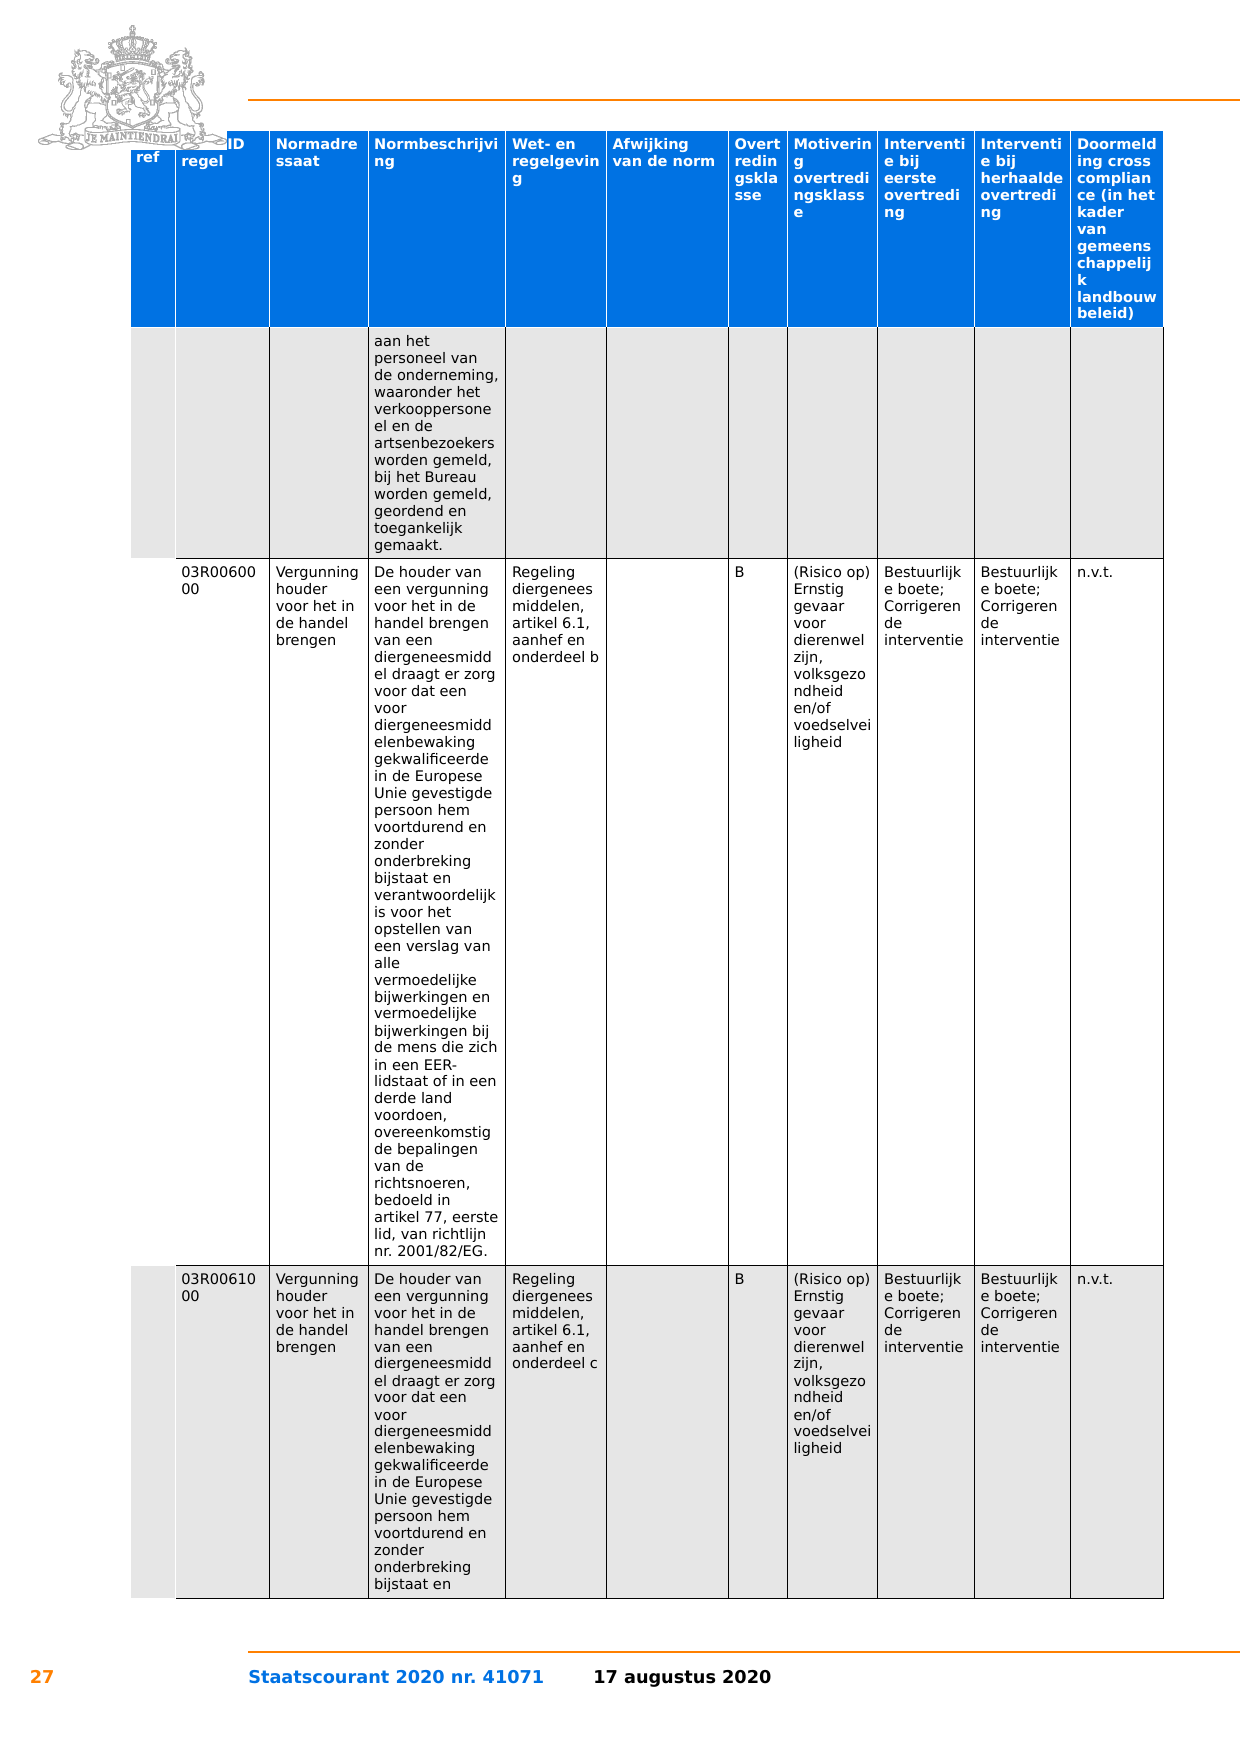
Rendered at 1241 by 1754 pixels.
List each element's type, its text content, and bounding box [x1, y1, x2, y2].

table_cell [131, 1266, 175, 1598]
table_cell aan het personeel van de onderneming, waaronder het verkooppersoneel en de artsenbezoekers worden gemeld, bij het Bureau worden gemeld, geordend en toegankelijk gemaakt. [369, 328, 505, 558]
table_header ID regel [176, 131, 269, 327]
table_cell [975, 328, 1070, 558]
table_cell (Risico op) Ernstig gevaar voor dierenwelzijn, volksgezondheid en/of voedselveiligheid [788, 1266, 877, 1598]
table_cell [607, 559, 728, 1265]
table_header Doormelding cross compliance (in het kader van gemeenschappelijk landbouwbeleid) [1071, 131, 1163, 327]
table_cell B [729, 559, 787, 1265]
table_cell [131, 328, 175, 558]
table_header Afwijking van de norm [607, 131, 728, 327]
table_cell [176, 328, 269, 558]
table_cell De houder van een vergunning voor het in de handel brengen van een diergeneesmiddel draagt er zorg voor dat een voor diergeneesmiddelenbewaking gekwalificeerde in de Europese Unie gevestigde persoon hem voortdurend en zonder onderbreking bijstaat en verantwoordelijk is voor het opstellen van een verslag van alle vermoedelijke bijwerkingen en vermoedelijke bijwerkingen bij de mens die zich in een EER-lidstaat of in een derde land voordoen, overeenkomstig de bepalingen van de richtsnoeren, bedoeld in artikel 77, eerste lid, van richtlijn nr. 2001/82/EG. [369, 559, 505, 1265]
table_cell [270, 328, 368, 558]
table_header ref [131, 150, 175, 327]
table_cell Bestuurlijke boete; Corrigerende interventie [878, 1266, 974, 1598]
table_header Interventie bij herhaalde overtreding [975, 131, 1070, 327]
table_header Normadressaat [270, 131, 368, 327]
table_cell Regeling diergeneesmiddelen, artikel 6.1, aanhef en onderdeel b [506, 559, 606, 1265]
table_cell Bestuurlijke boete; Corrigerende interventie [878, 559, 974, 1265]
table_cell [878, 328, 974, 558]
table_cell 03R0061000 [176, 1266, 269, 1598]
table_cell [729, 328, 787, 558]
table_cell Vergunninghouder voor het in de handel brengen [270, 1266, 368, 1598]
table_cell (Risico op) Ernstig gevaar voor dierenwelzijn, volksgezondheid en/of voedselveiligheid [788, 559, 877, 1265]
table_cell B [729, 1266, 787, 1598]
table_cell [131, 559, 175, 1265]
table_cell Regeling diergeneesmiddelen, artikel 6.1, aanhef en onderdeel c [506, 1266, 606, 1598]
table_cell n.v.t. [1071, 1266, 1163, 1598]
table_cell Bestuurlijke boete; Corrigerende interventie [975, 1266, 1070, 1598]
table_header Normbeschrijving [369, 131, 505, 327]
table_cell Bestuurlijke boete; Corrigerende interventie [975, 559, 1070, 1265]
table_cell De houder van een vergunning voor het in de handel brengen van een diergeneesmiddel draagt er zorg voor dat een voor diergeneesmiddelenbewaking gekwalificeerde in de Europese Unie gevestigde persoon hem voortdurend en zonder onderbreking bijstaat en [369, 1266, 505, 1598]
table_cell [607, 1266, 728, 1598]
table_cell [607, 328, 728, 558]
table_cell n.v.t. [1071, 559, 1163, 1265]
table_header Motivering overtredingsklasse [788, 131, 877, 327]
picture [38, 25, 227, 150]
table_header Wet- en regelgeving [506, 131, 606, 327]
table_cell [506, 328, 606, 558]
table_header Overtredingsklasse [729, 131, 787, 327]
table_cell [1071, 328, 1163, 558]
table_cell 03R0060000 [176, 559, 269, 1265]
table_cell Vergunninghouder voor het in de handel brengen [270, 559, 368, 1265]
table_header Interventie bij eerste overtreding [878, 131, 974, 327]
table_cell [788, 328, 877, 558]
